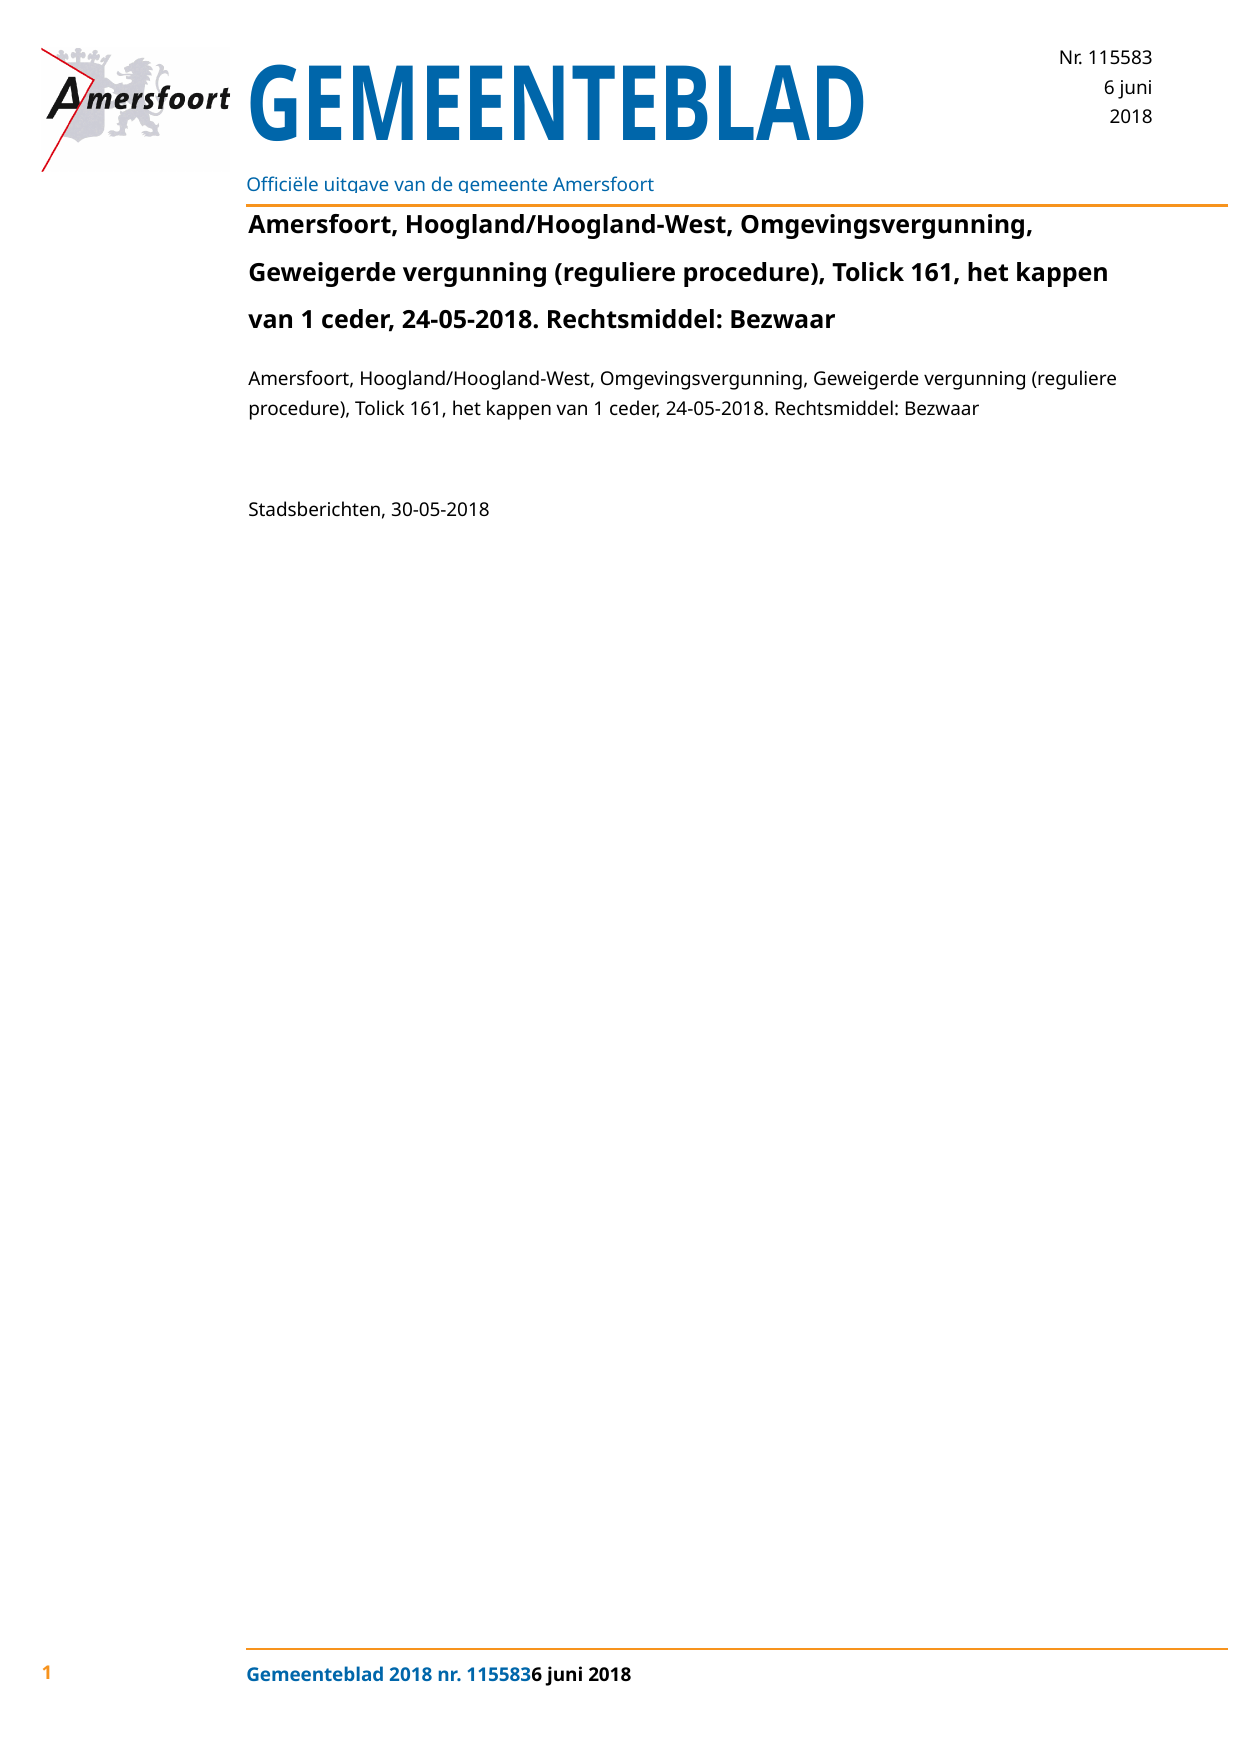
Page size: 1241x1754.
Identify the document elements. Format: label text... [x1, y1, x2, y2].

picture [41, 47, 231, 172]
text Amersfoort, Hoogland/Hoogland-West, Omgevingsvergunning, Geweigerde vergunning (reguliere procedure), Tolick 161, het kappen van 1 ceder, 24-05-2018. Rechtsmiddel: Bezwaar [248, 207, 1152, 336]
text Stadsberichten, 30-05-2018 [248, 496, 1152, 522]
text Amersfoort, Hoogland/Hoogland-West, Omgevingsvergunning, Geweigerde vergunning (reguliere procedure), Tolick 161, het kappen van 1 ceder, 24-05-2018. Rechtsmiddel: Bezwaar [248, 366, 1152, 421]
